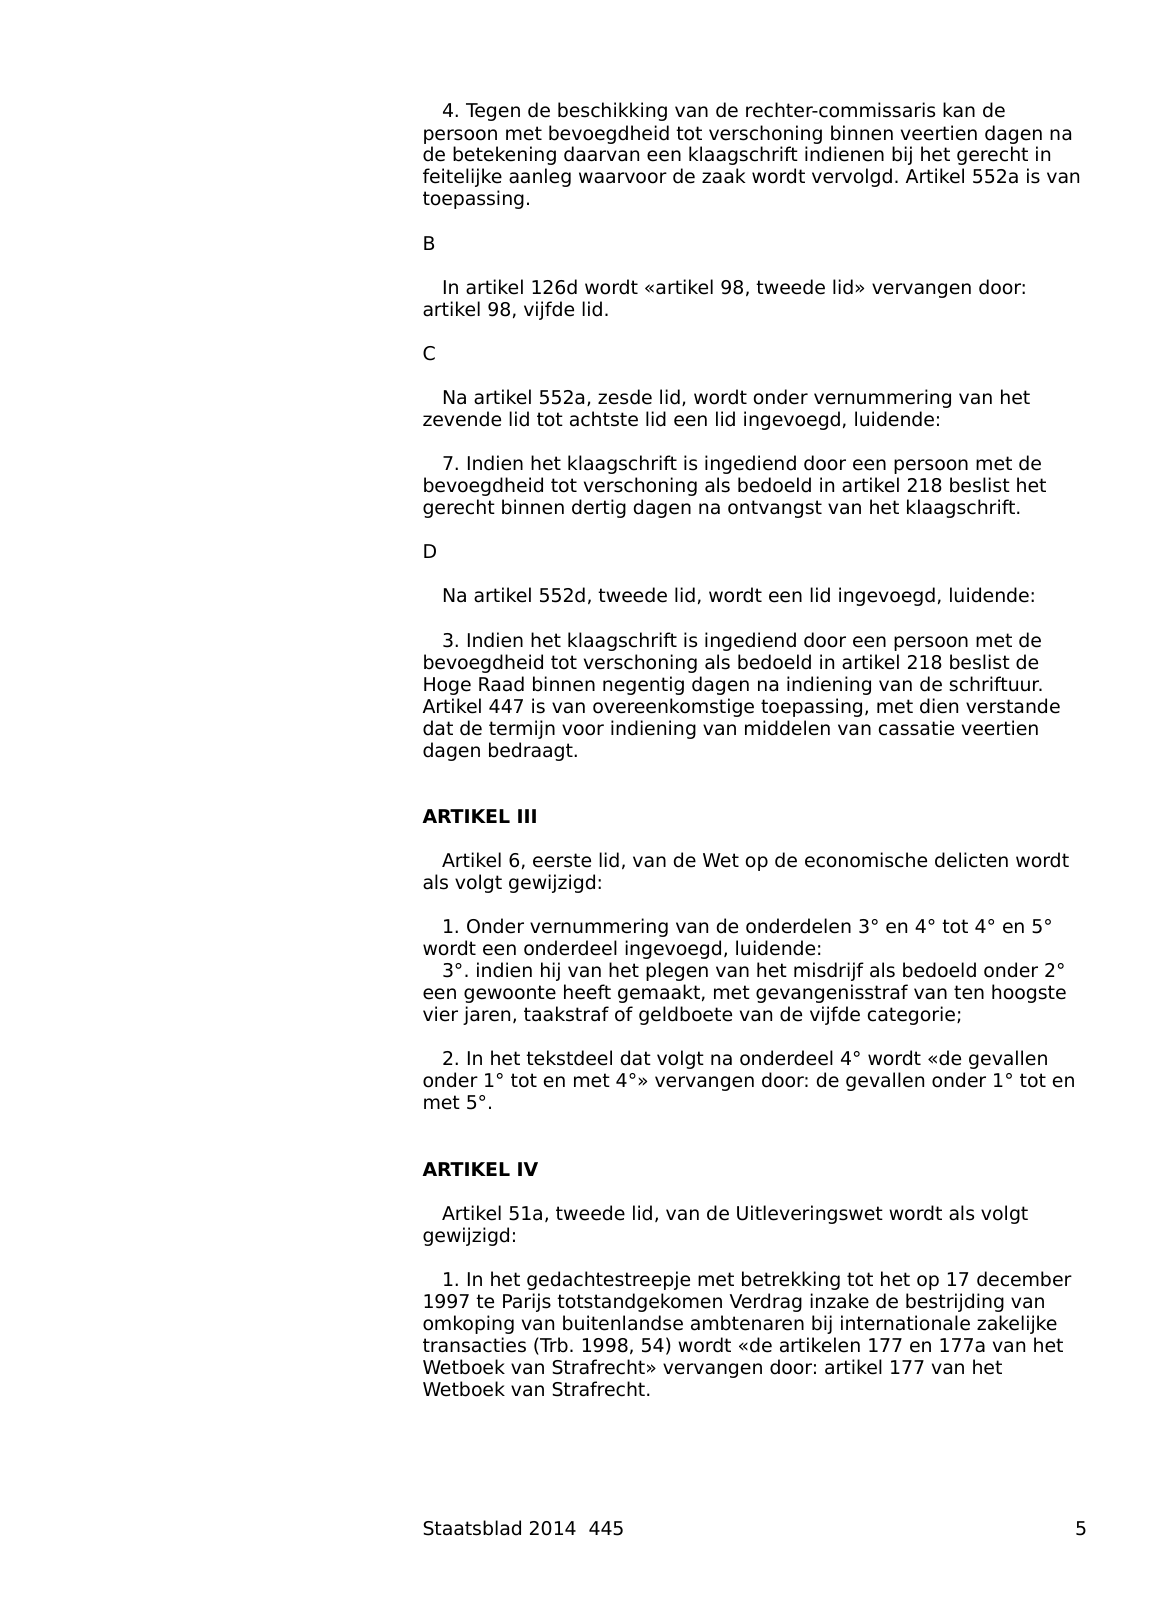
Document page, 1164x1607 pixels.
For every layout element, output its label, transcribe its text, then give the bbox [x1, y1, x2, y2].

text 2. In het tekstdeel dat volgt na onderdeel 4° wordt «de gevallen onder 1° tot en met 4°» vervangen door: de gevallen onder 1° tot en met 5°. [422, 1048, 1087, 1114]
text Artikel 51a, tweede lid, van de Uitleveringswet wordt als volgt gewijzigd: [422, 1203, 1087, 1247]
text Na artikel 552a, zesde lid, wordt onder vernummering van het zevende lid tot achtste lid een lid ingevoegd, luidende: [422, 387, 1087, 431]
text Na artikel 552d, tweede lid, wordt een lid ingevoegd, luidende: [422, 585, 1087, 607]
text 7. Indien het klaagschrift is ingediend door een persoon met de bevoegdheid tot verschoning als bedoeld in artikel 218 beslist het gerecht binnen dertig dagen na ontvangst van het klaagschrift. [422, 453, 1087, 519]
subtitle ARTIKEL IV [422, 1158, 1087, 1181]
text B [422, 232, 1087, 254]
text 3°. indien hij van het plegen van het misdrijf als bedoeld onder 2° een gewoonte heeft gemaakt, met gevangenisstraf van ten hoogste vier jaren, taakstraf of geldboete van de vijfde categorie; [422, 960, 1087, 1026]
text 1. In het gedachtestreepje met betrekking tot het op 17 december 1997 te Parijs totstandgekomen Verdrag inzake de bestrijding van omkoping van buitenlandse ambtenaren bij internationale zakelijke transacties (Trb. 1998, 54) wordt «de artikelen 177 en 177a van het Wetboek van Strafrecht» vervangen door: artikel 177 van het Wetboek van Strafrecht. [422, 1269, 1087, 1401]
text 4. Tegen de beschikking van de rechter-commissaris kan de persoon met bevoegdheid tot verschoning binnen veertien dagen na de betekening daarvan een klaagschrift indienen bij het gerecht in feitelijke aanleg waarvoor de zaak wordt vervolgd. Artikel 552a is van toepassing. [422, 100, 1087, 210]
text Artikel 6, eerste lid, van de Wet op de economische delicten wordt als volgt gewijzigd: [422, 850, 1087, 894]
text 1. Onder vernummering van de onderdelen 3° en 4° tot 4° en 5° wordt een onderdeel ingevoegd, luidende: [422, 916, 1087, 960]
text In artikel 126d wordt «artikel 98, tweede lid» vervangen door: artikel 98, vijfde lid. [422, 277, 1087, 321]
subtitle ARTIKEL III [422, 806, 1087, 828]
text 3. Indien het klaagschrift is ingediend door een persoon met de bevoegdheid tot verschoning als bedoeld in artikel 218 beslist de Hoge Raad binnen negentig dagen na indiening van de schriftuur. Artikel 447 is van overeenkomstige toepassing, met dien verstande dat de termijn voor indiening van middelen van cassatie veertien dagen bedraagt. [422, 629, 1087, 761]
text C [422, 343, 1087, 365]
text D [422, 541, 1087, 563]
